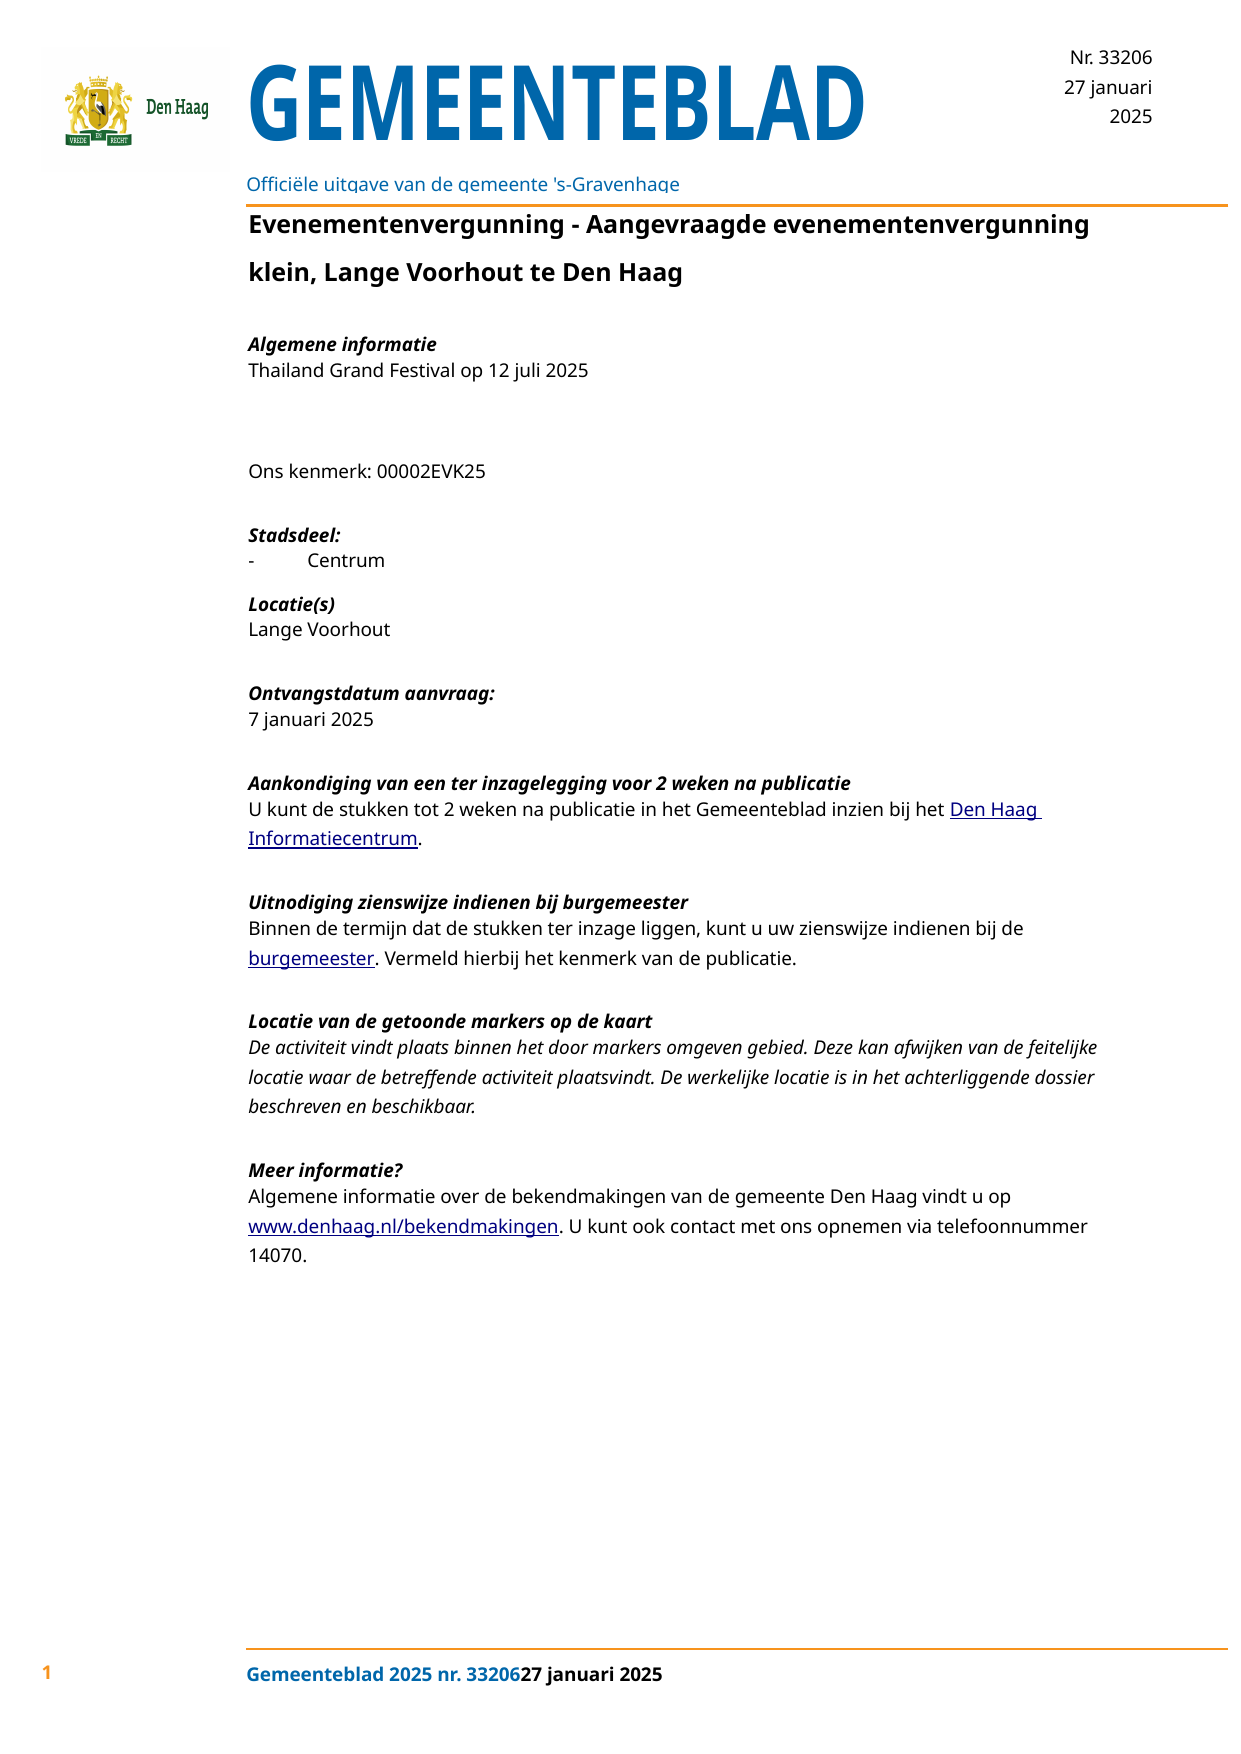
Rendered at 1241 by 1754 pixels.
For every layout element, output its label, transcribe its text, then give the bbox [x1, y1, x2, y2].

text Aankondiging van een ter inzagelegging voor 2 weken na publicatie [248, 770, 1152, 796]
text Thailand Grand Festival op 12 juli 2025 [248, 357, 1152, 383]
text Lange Voorhout [248, 617, 1152, 642]
text Ons kenmerk: 00002EVK25 [248, 458, 1152, 484]
text Algemene informatie [248, 331, 1152, 357]
text Stadsdeel: [248, 522, 1152, 548]
text Locatie van de getoonde markers op de kaart [248, 1009, 1152, 1034]
text 7 januari 2025 [248, 706, 1152, 732]
text U kunt de stukken tot 2 weken na publicatie in het Gemeenteblad inzien bij het Den Haag Informatiecentrum. [248, 796, 1152, 851]
text Meer informatie? [248, 1158, 1152, 1183]
text Algemene informatie over de bekendmakingen van de gemeente Den Haag vindt u op www.denhaag.nl/bekendmakingen. U kunt ook contact met ons opnemen via telefoonnummer 14070. [248, 1183, 1152, 1268]
picture [41, 47, 231, 172]
text Binnen de termijn dat de stukken ter inzage liggen, kunt u uw zienswijze indienen bij de burgemeester. Vermeld hierbij het kenmerk van de publicatie. [248, 915, 1152, 971]
text Ontvangstdatum aanvraag: [248, 681, 1152, 706]
text Uitnodiging zienswijze indienen bij burgemeester [248, 889, 1152, 915]
text De activiteit vindt plaats binnen het door markers omgeven gebied. Deze kan afwijken van de feitelijke locatie waar de betreffende activiteit plaatsvindt. De werkelijke locatie is in het achterliggende dossier beschreven en beschikbaar. [248, 1034, 1152, 1119]
text Locatie(s) [248, 591, 1152, 617]
list Centrum [248, 548, 1152, 573]
text Evenementenvergunning - Aangevraagde evenementenvergunning klein, Lange Voorhout te Den Haag [248, 207, 1152, 288]
